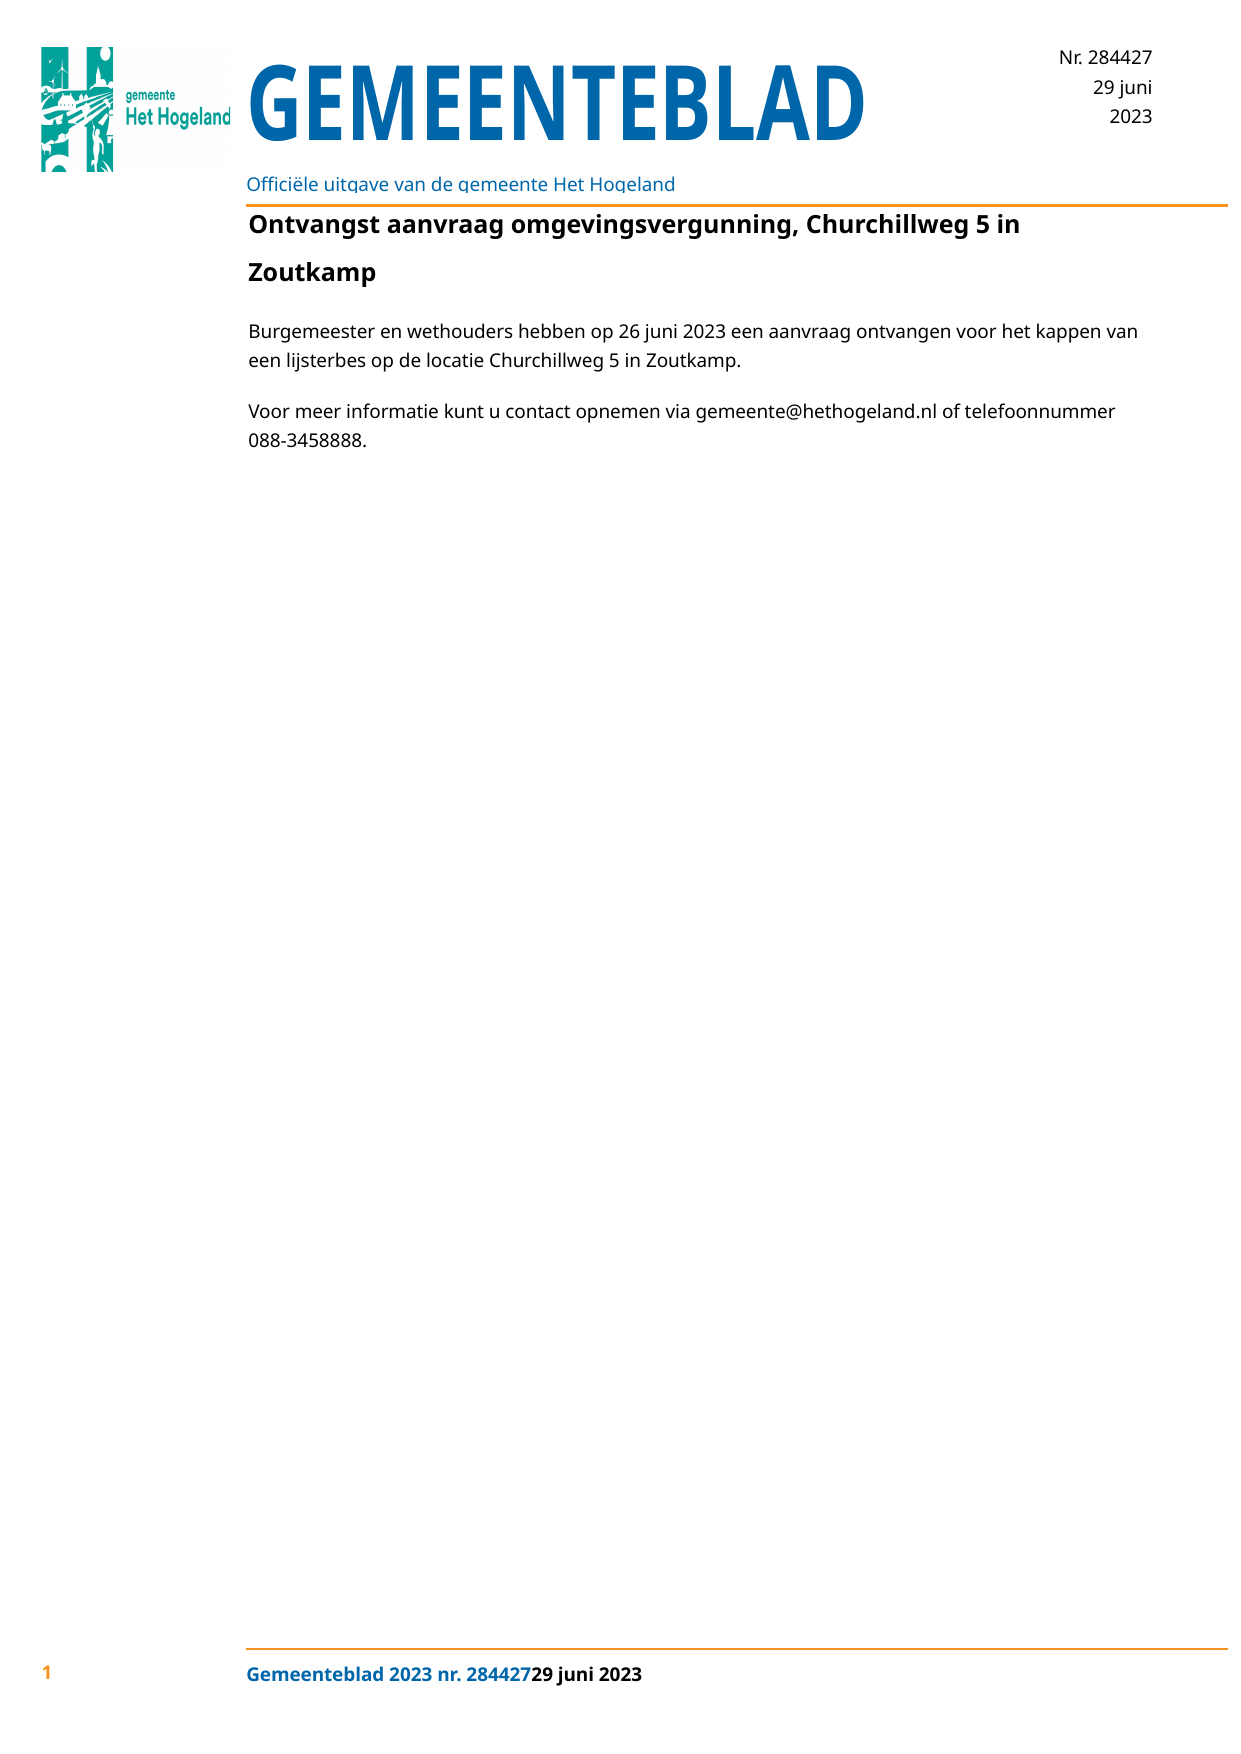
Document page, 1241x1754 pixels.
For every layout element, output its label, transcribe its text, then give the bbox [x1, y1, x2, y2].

text Burgemeester en wethouders hebben op 26 juni 2023 een aanvraag ontvangen voor het kappen van een lijsterbes op de locatie Churchillweg 5 in Zoutkamp. [248, 318, 1152, 373]
picture [41, 47, 231, 172]
text Ontvangst aanvraag omgevingsvergunning, Churchillweg 5 in Zoutkamp [248, 207, 1152, 288]
text Voor meer informatie kunt u contact opnemen via gemeente@hethogeland.nl of telefoonnummer 088-3458888. [248, 398, 1152, 453]
